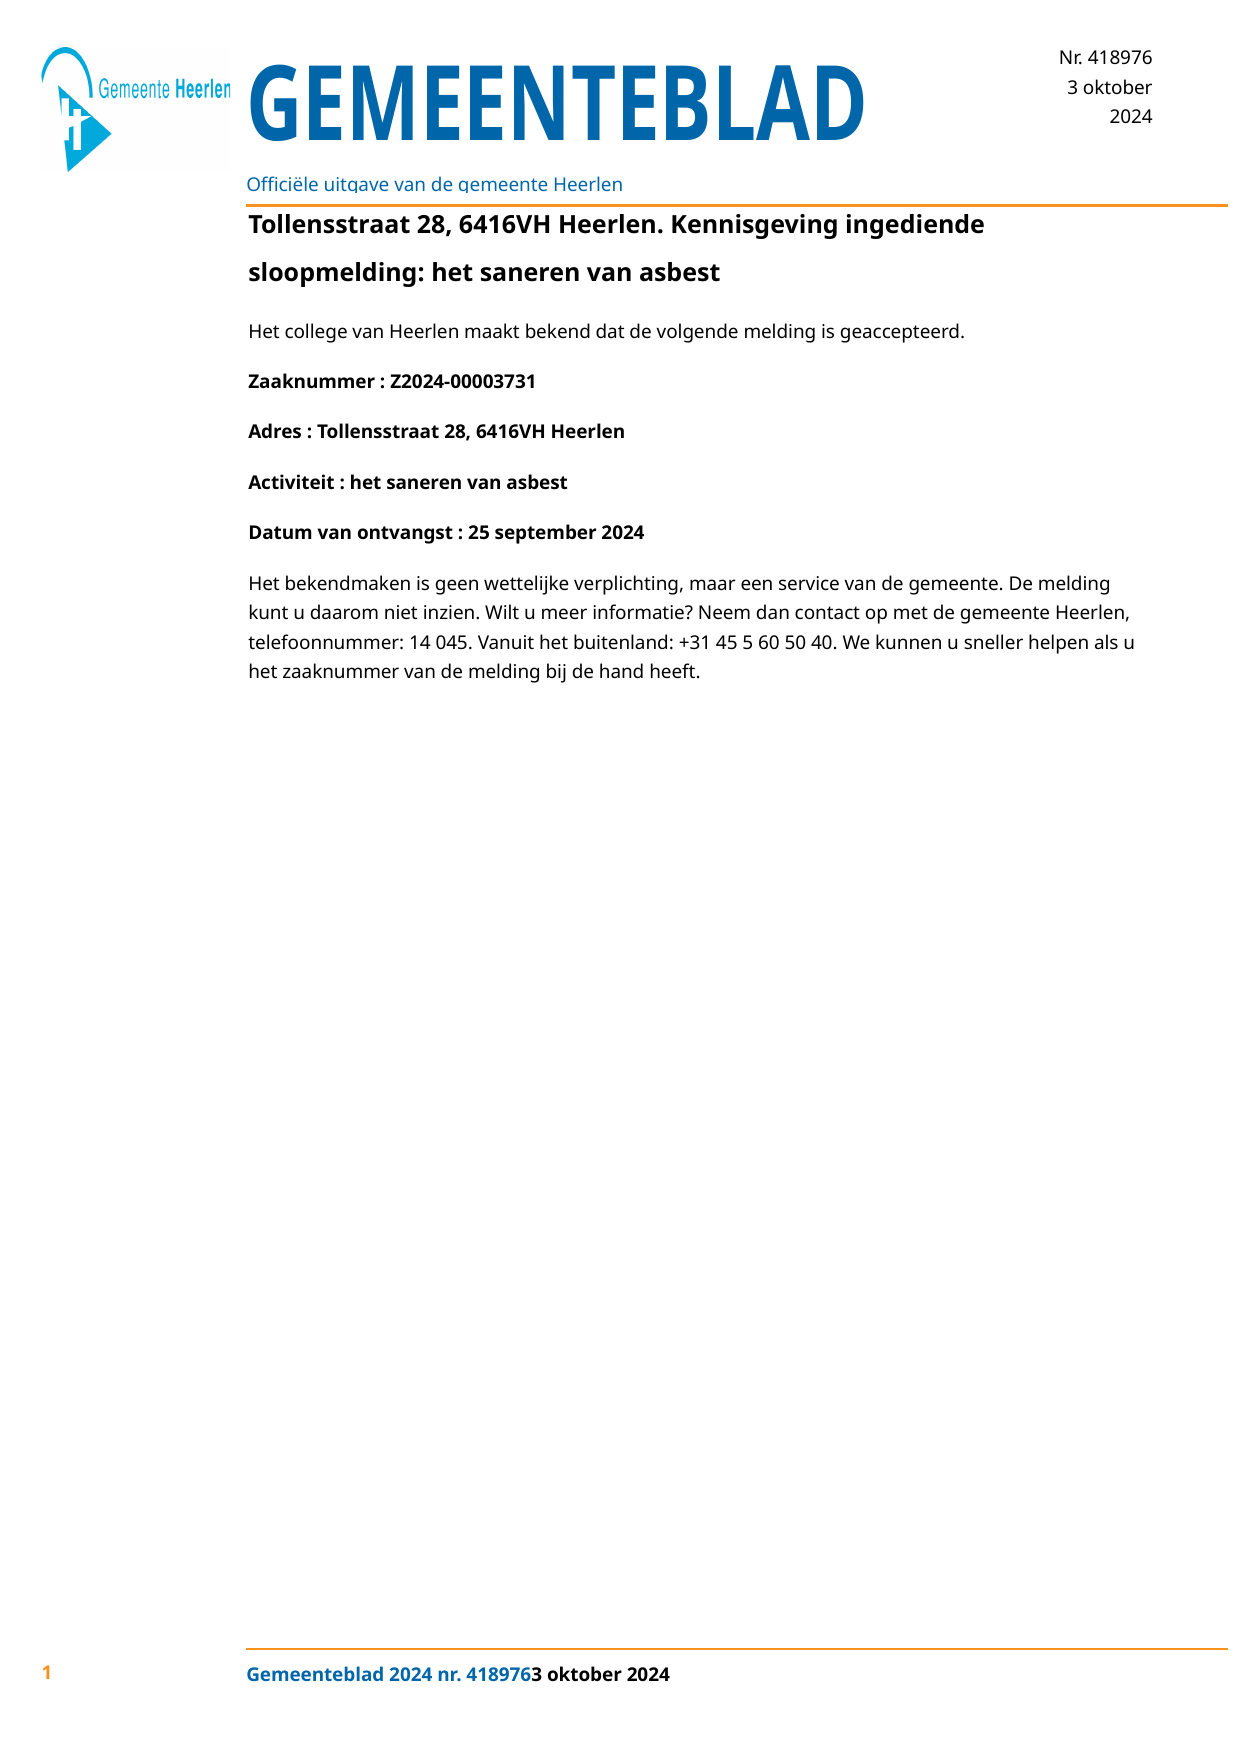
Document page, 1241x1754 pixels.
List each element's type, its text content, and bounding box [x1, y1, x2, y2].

text Tollensstraat 28, 6416VH Heerlen. Kennisgeving ingediende sloopmelding: het saneren van asbest [248, 207, 1152, 288]
text Adres : Tollensstraat 28, 6416VH Heerlen [248, 419, 1152, 444]
text Activiteit : het saneren van asbest [248, 469, 1152, 495]
picture [41, 47, 231, 172]
text Zaaknummer : Z2024-00003731 [248, 368, 1152, 394]
text Datum van ontvangst : 25 september 2024 [248, 519, 1152, 545]
text Het college van Heerlen maakt bekend dat de volgende melding is geaccepteerd. [248, 318, 1152, 344]
text Het bekendmaken is geen wettelijke verplichting, maar een service van de gemeente. De melding kunt u daarom niet inzien. Wilt u meer informatie? Neem dan contact op met de gemeente Heerlen, telefoonnummer: 14 045. Vanuit het buitenland: +31 45 5 60 50 40. We kunnen u sneller helpen als u het zaaknummer van de melding bij de hand heeft. [248, 570, 1152, 684]
picture [41, 47, 59, 70]
